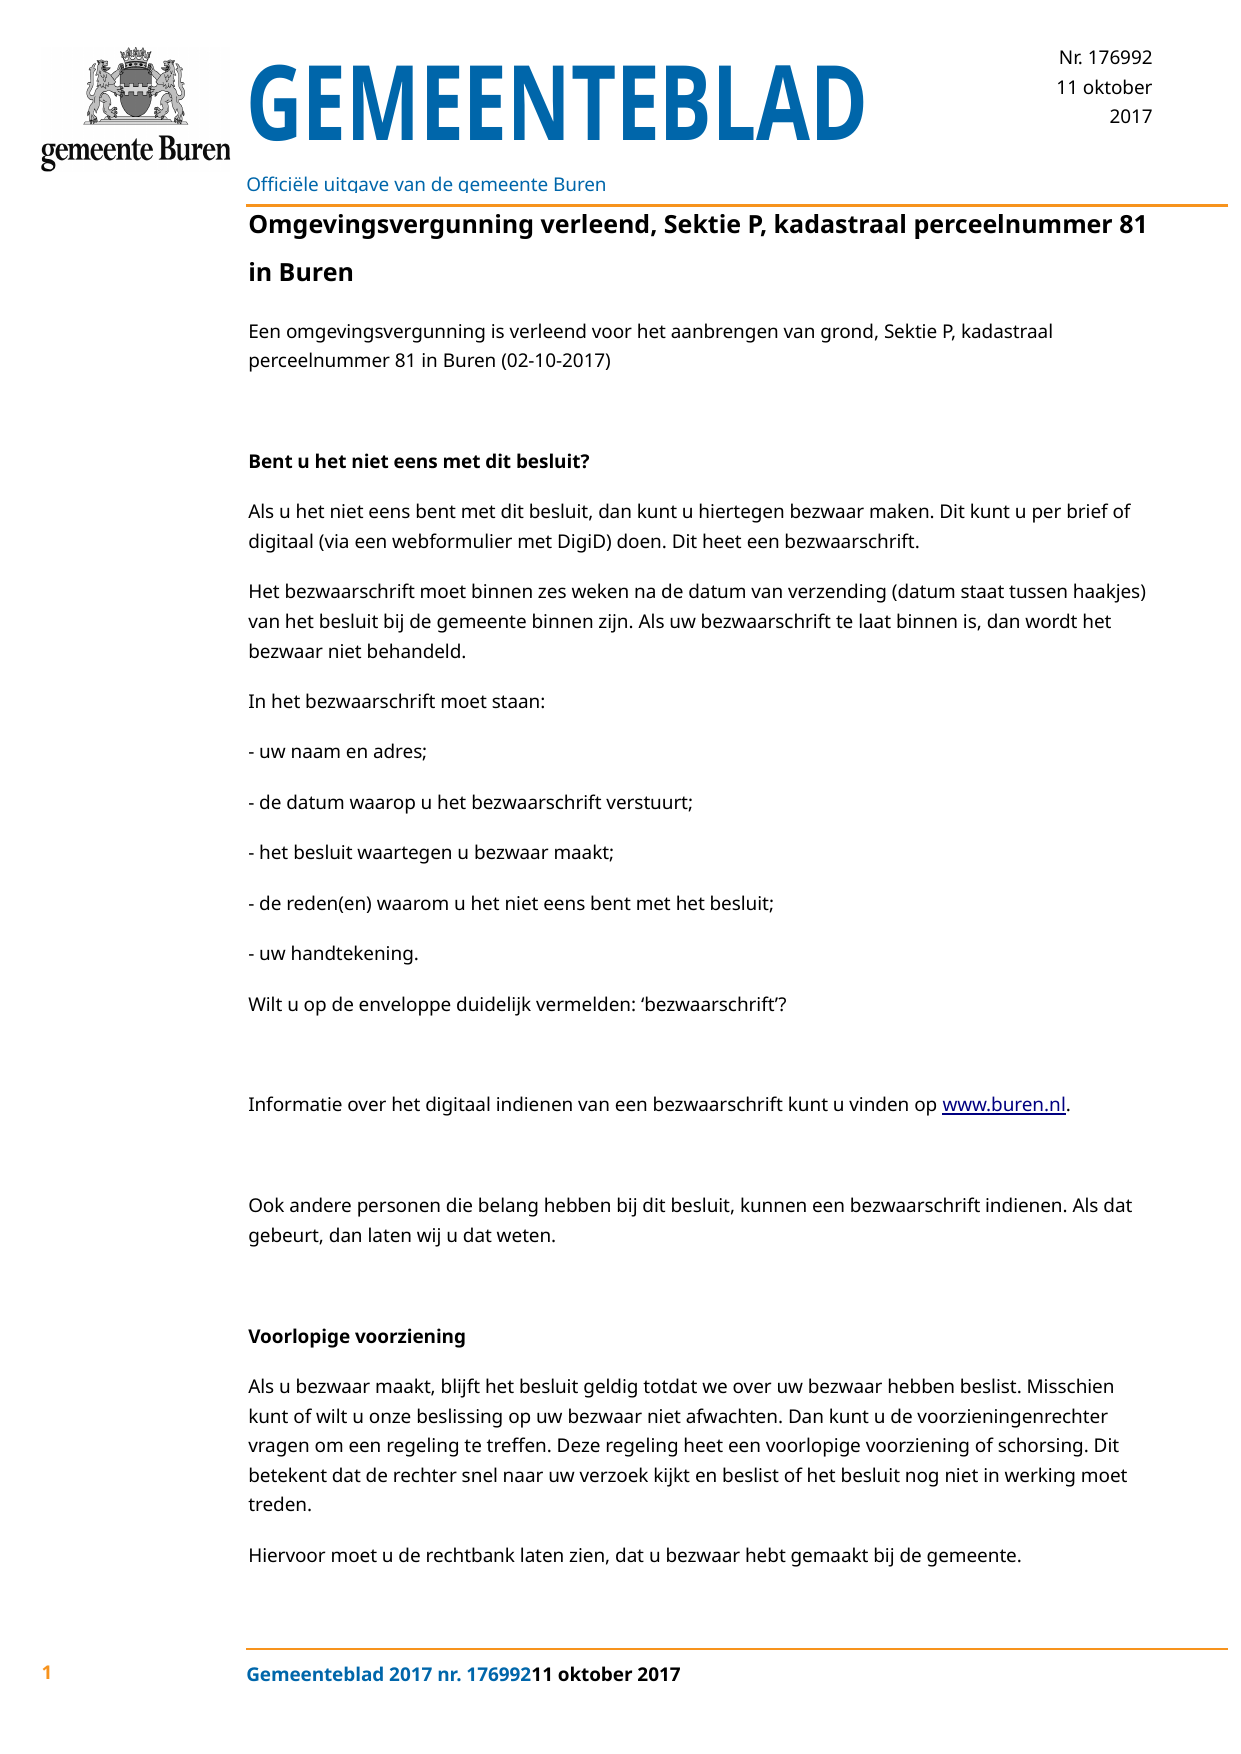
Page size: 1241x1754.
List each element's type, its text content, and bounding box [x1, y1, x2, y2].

text Wilt u op de enveloppe duidelijk vermelden: ‘bezwaarschrift’? [248, 991, 1152, 1017]
text In het bezwaarschrift moet staan: [248, 688, 1152, 714]
text - het besluit waartegen u bezwaar maakt; [248, 839, 1152, 865]
text Bent u het niet eens met dit besluit? [248, 448, 1152, 474]
text Informatie over het digitaal indienen van een bezwaarschrift kunt u vinden op www.buren.nl. [248, 1092, 1152, 1117]
text Voorlopige voorziening [248, 1323, 1152, 1349]
text - uw handtekening. [248, 940, 1152, 966]
text Omgevingsvergunning verleend, Sektie P, kadastraal perceelnummer 81 in Buren [248, 207, 1152, 288]
text - de datum waarop u het bezwaarschrift verstuurt; [248, 789, 1152, 815]
text Als u bezwaar maakt, blijft het besluit geldig totdat we over uw bezwaar hebben beslist. Misschien kunt of wilt u onze beslissing op uw bezwaar niet afwachten. Dan kunt u de voorzieningenrechter vragen om een regeling te treffen. Deze regeling heet een voorlopige voorziening of schorsing. Dit betekent dat de rechter snel naar uw verzoek kijkt en beslist of het besluit nog niet in werking moet treden. [248, 1373, 1152, 1517]
picture [41, 47, 231, 172]
text Hiervoor moet u de rechtbank laten zien, dat u bezwaar hebt gemaakt bij de gemeente. [248, 1542, 1152, 1568]
text Een omgevingsvergunning is verleend voor het aanbrengen van grond, Sektie P, kadastraal perceelnummer 81 in Buren (02-10-2017) [248, 318, 1152, 373]
text Als u het niet eens bent met dit besluit, dan kunt u hiertegen bezwaar maken. Dit kunt u per brief of digitaal (via een webformulier met DigiD) doen. Dit heet een bezwaarschrift. [248, 499, 1152, 554]
text - de reden(en) waarom u het niet eens bent met het besluit; [248, 890, 1152, 916]
text - uw naam en adres; [248, 739, 1152, 764]
text Het bezwaarschrift moet binnen zes weken na de datum van verzending (datum staat tussen haakjes) van het besluit bij de gemeente binnen zijn. Als uw bezwaarschrift te laat binnen is, dan wordt het bezwaar niet behandeld. [248, 579, 1152, 664]
text Ook andere personen die belang hebben bij dit besluit, kunnen een bezwaarschrift indienen. Als dat gebeurt, dan laten wij u dat weten. [248, 1192, 1152, 1248]
